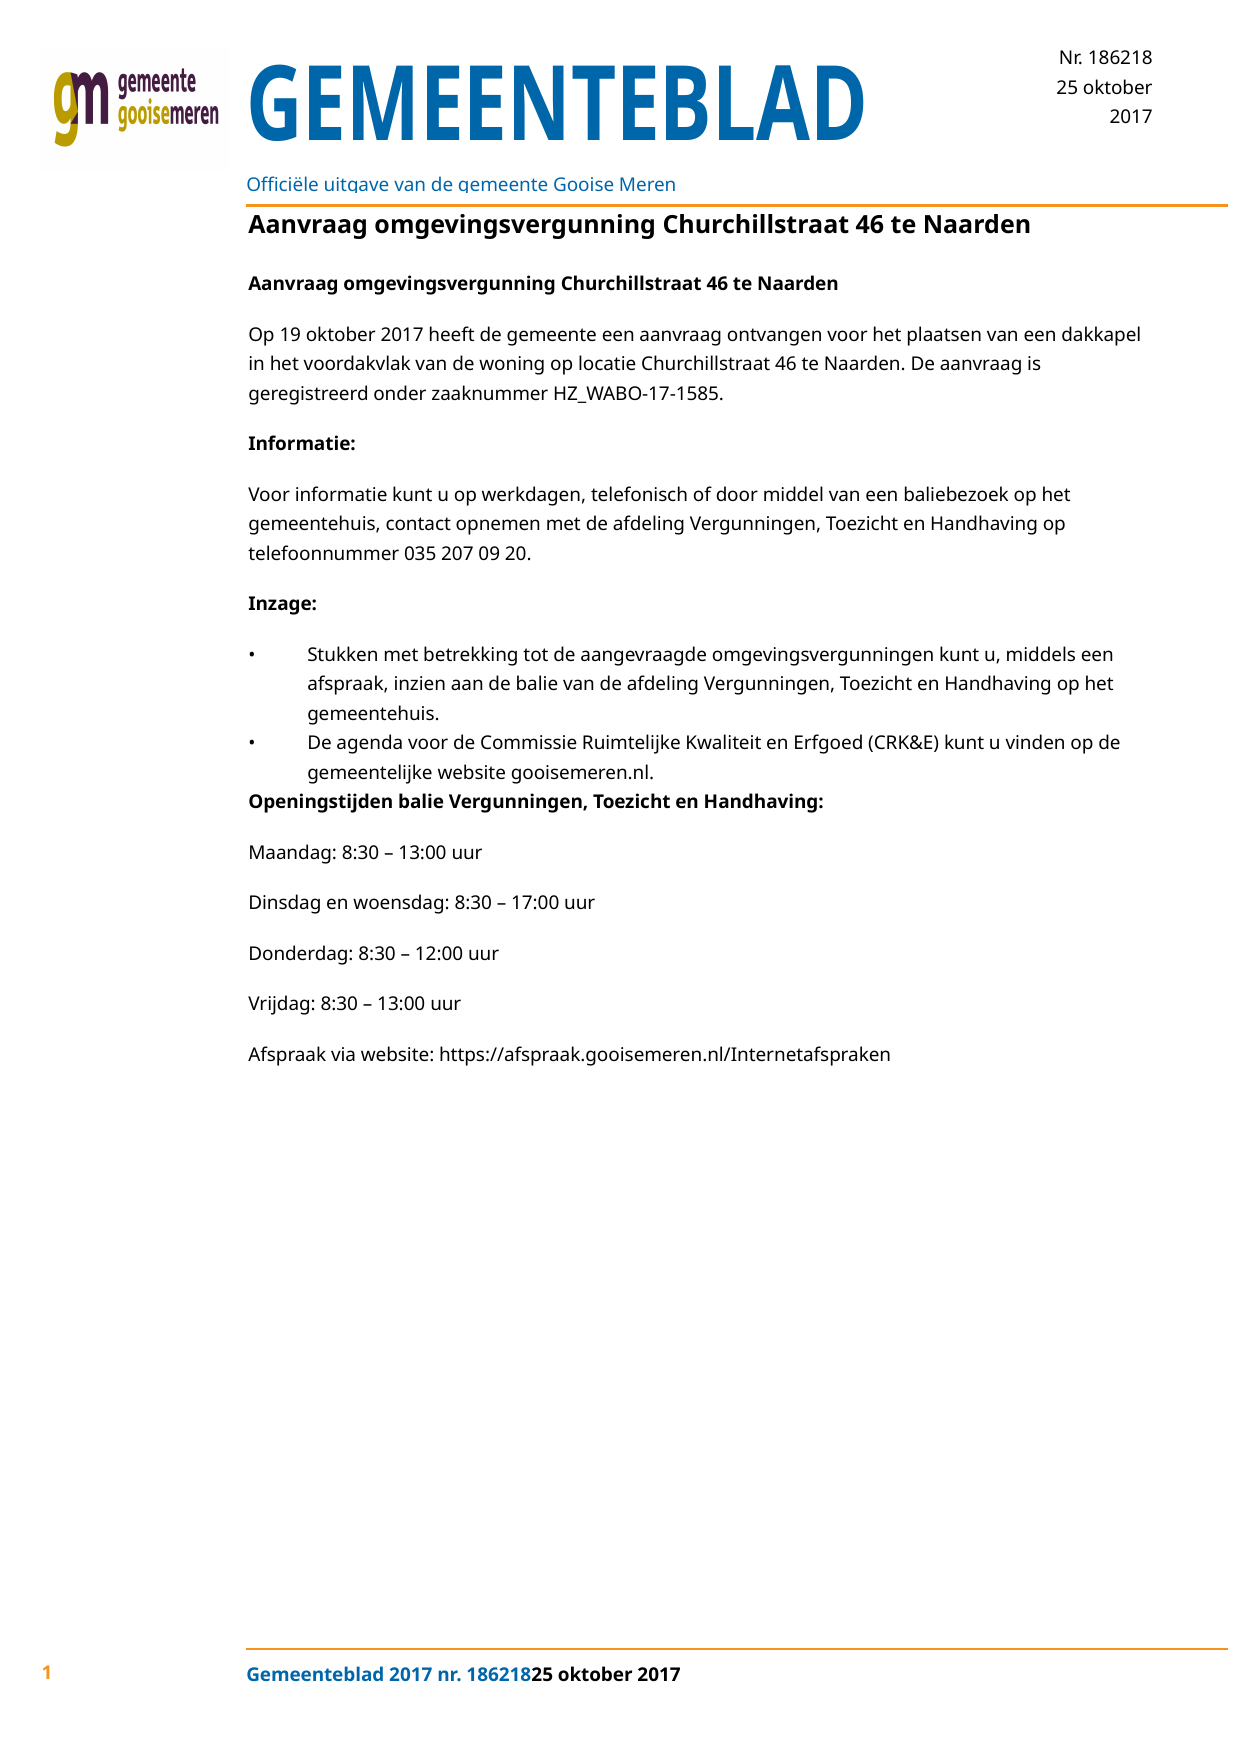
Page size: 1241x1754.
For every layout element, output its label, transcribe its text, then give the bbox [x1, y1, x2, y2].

text Aanvraag omgevingsvergunning Churchillstraat 46 te Naarden [248, 270, 1152, 296]
list Stukken met betrekking tot de aangevraagde omgevingsvergunningen kunt u, middels een afspraak, inzien aan de balie van de afdeling Vergunningen, Toezicht en Handhaving op het gemeentehuis. [248, 641, 1152, 726]
text Afspraak via website: https://afspraak.gooisemeren.nl/Internetafspraken [248, 1041, 1152, 1066]
text Vrijdag: 8:30 – 13:00 uur [248, 990, 1152, 1016]
text Openingstijden balie Vergunningen, Toezicht en Handhaving: [248, 789, 1152, 814]
text Informatie: [248, 430, 1152, 456]
text Dinsdag en woensdag: 8:30 – 17:00 uur [248, 889, 1152, 915]
text Maandag: 8:30 – 13:00 uur [248, 839, 1152, 865]
text Voor informatie kunt u op werkdagen, telefonisch of door middel van een baliebezoek op het gemeentehuis, contact opnemen met de afdeling Vergunningen, Toezicht en Handhaving op telefoonnummer 035 207 09 20. [248, 481, 1152, 566]
text Inzage: [248, 590, 1152, 616]
text Donderdag: 8:30 – 12:00 uur [248, 940, 1152, 966]
list De agenda voor de Commissie Ruimtelijke Kwaliteit en Erfgoed (CRK&E) kunt u vinden op de gemeentelijke website gooisemeren.nl. [248, 729, 1152, 785]
picture [41, 47, 231, 172]
text Aanvraag omgevingsvergunning Churchillstraat 46 te Naarden [248, 207, 1152, 241]
text Op 19 oktober 2017 heeft de gemeente een aanvraag ontvangen voor het plaatsen van een dakkapel in het voordakvlak van de woning op locatie Churchillstraat 46 te Naarden. De aanvraag is geregistreerd onder zaaknummer HZ_WABO-17-1585. [248, 321, 1152, 406]
